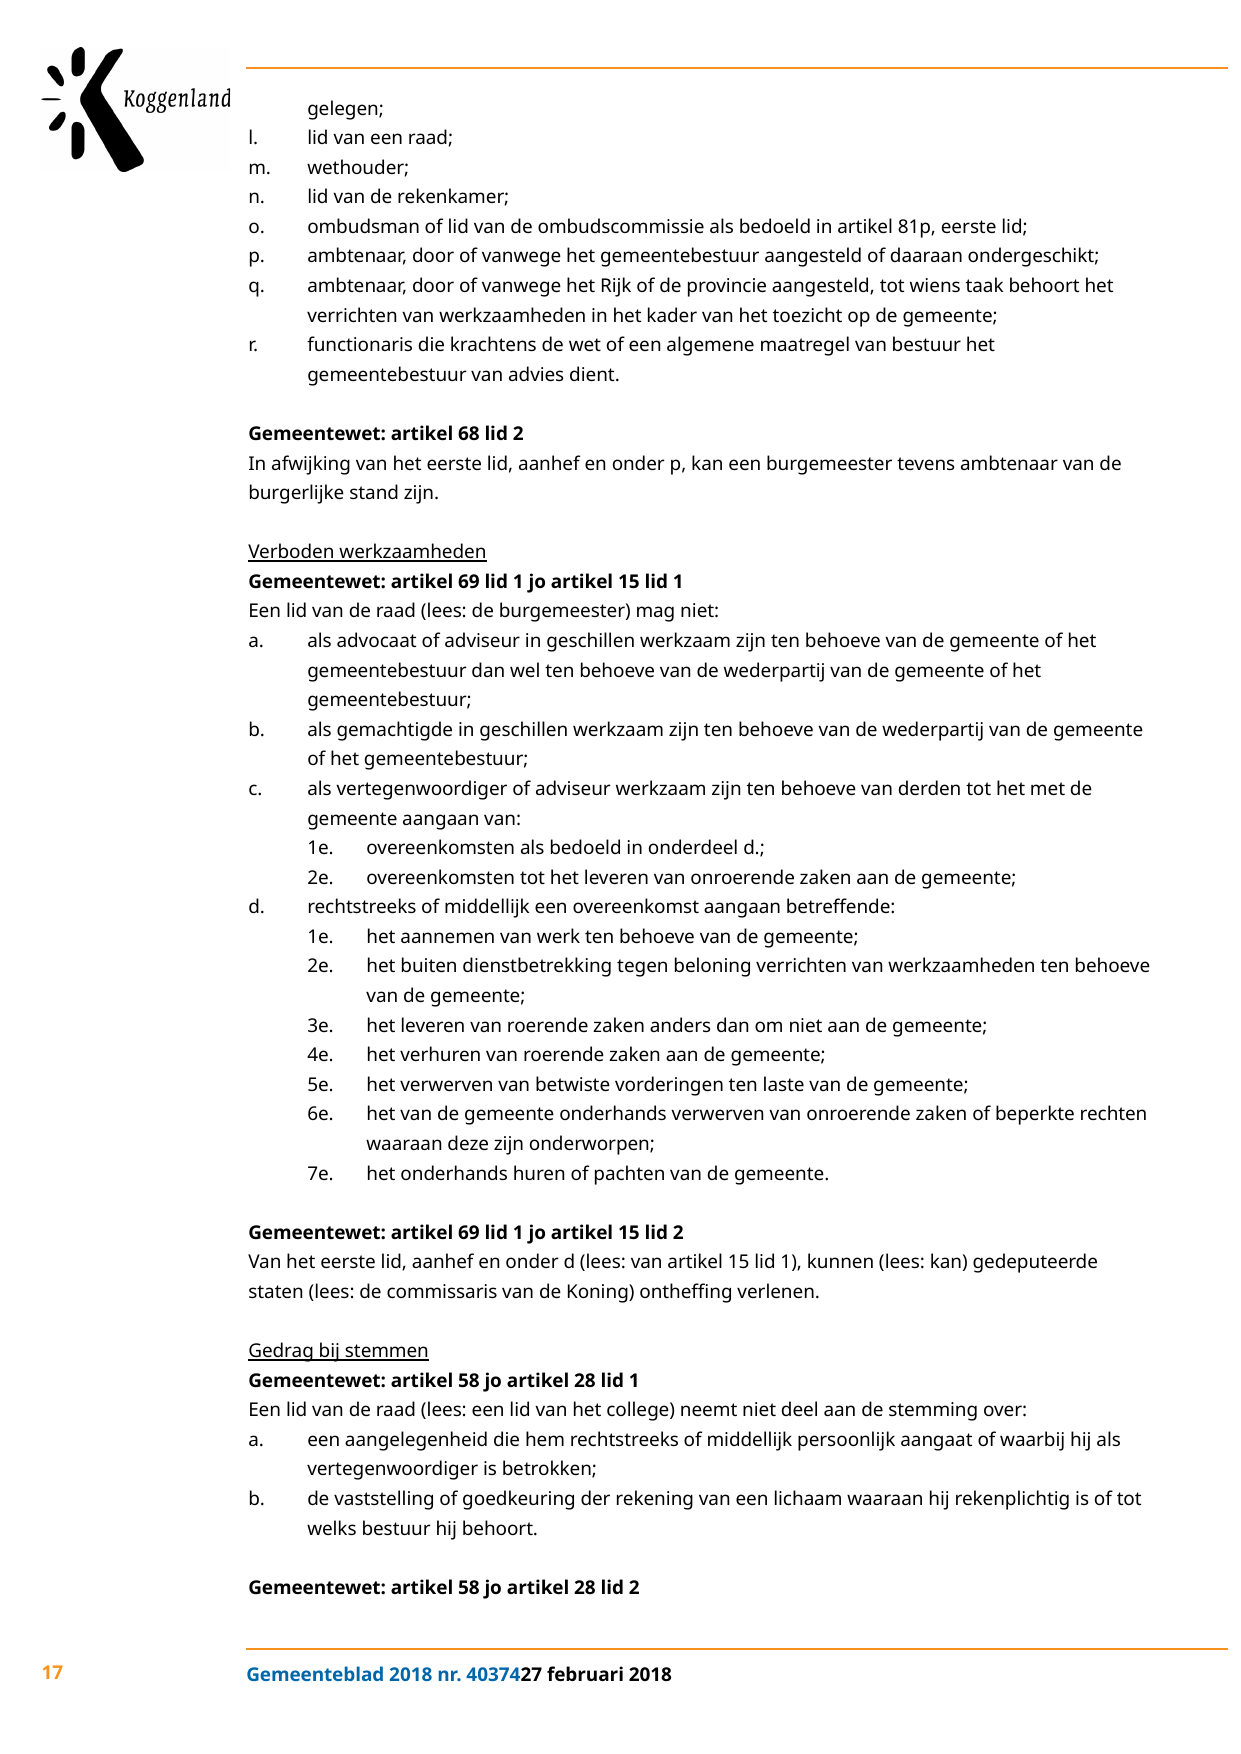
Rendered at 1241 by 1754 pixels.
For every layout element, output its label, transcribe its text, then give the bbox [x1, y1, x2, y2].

list lid van een raad; [248, 124, 1152, 150]
list een aangelegenheid die hem rechtstreeks of middellijk persoonlijk aangaat of waarbij hij als vertegenwoordiger is betrokken; [248, 1426, 1152, 1481]
list overeenkomsten als bedoeld in onderdeel d.; [307, 834, 1152, 860]
list als vertegenwoordiger of adviseur werkzaam zijn ten behoeve van derden tot het met de gemeente aangaan van: [248, 775, 1152, 831]
list wethouder; [248, 154, 1152, 180]
picture [41, 47, 231, 172]
list de vaststelling of goedkeuring der rekening van een lichaam waaraan hij rekenplichtig is of tot welks bestuur hij behoort. [248, 1485, 1152, 1541]
list het leveren van roerende zaken anders dan om niet aan de gemeente; [307, 1012, 1152, 1038]
list als advocaat of adviseur in geschillen werkzaam zijn ten behoeve van de gemeente of het gemeentebestuur dan wel ten behoeve van de wederpartij van de gemeente of het gemeentebestuur; [248, 627, 1152, 712]
list als gemachtigde in geschillen werkzaam zijn ten behoeve van de wederpartij van de gemeente of het gemeentebestuur; [248, 716, 1152, 771]
list ambtenaar, door of vanwege het Rijk of de provincie aangesteld, tot wiens taak behoort het verrichten van werkzaamheden in het kader van het toezicht op de gemeente; [248, 272, 1152, 328]
text Een lid van de raad (lees: een lid van het college) neemt niet deel aan de stemming over: [248, 1396, 1152, 1422]
text Verboden werkzaamheden [248, 538, 1152, 564]
text Een lid van de raad (lees: de burgemeester) mag niet: [248, 598, 1152, 623]
text Gemeentewet: artikel 69 lid 1 jo artikel 15 lid 1 [248, 568, 1152, 594]
list ambtenaar, door of vanwege het gemeentebestuur aangesteld of daaraan ondergeschikt; [248, 243, 1152, 268]
list het van de gemeente onderhands verwerven van onroerende zaken of beperkte rechten waaraan deze zijn onderworpen; [307, 1101, 1152, 1156]
text Gemeentewet: artikel 68 lid 2 [248, 420, 1152, 446]
list het verhuren van roerende zaken aan de gemeente; [307, 1041, 1152, 1067]
list lid van de rekenkamer; [248, 183, 1152, 209]
text Gemeentewet: artikel 69 lid 1 jo artikel 15 lid 2 [248, 1219, 1152, 1245]
list het verwerven van betwiste vorderingen ten laste van de gemeente; [307, 1071, 1152, 1097]
text In afwijking van het eerste lid, aanhef en onder p, kan een burgemeester tevens ambtenaar van de burgerlijke stand zijn. [248, 450, 1152, 505]
text Gemeentewet: artikel 58 jo artikel 28 lid 1 [248, 1367, 1152, 1393]
list het buiten dienstbetrekking tegen beloning verrichten van werkzaamheden ten behoeve van de gemeente; [307, 953, 1152, 1008]
list overeenkomsten tot het leveren van onroerende zaken aan de gemeente; [307, 864, 1152, 890]
list ombudsman of lid van de ombudscommissie als bedoeld in artikel 81p, eerste lid; [248, 213, 1152, 239]
list het onderhands huren of pachten van de gemeente. [307, 1160, 1152, 1186]
list gelegen; [248, 95, 1152, 121]
list functionaris die krachtens de wet of een algemene maatregel van bestuur het gemeentebestuur van advies dient. [248, 331, 1152, 387]
list rechtstreeks of middellijk een overeenkomst aangaan betreffende: [248, 893, 1152, 919]
text Gedrag bij stemmen [248, 1337, 1152, 1363]
text Gemeentewet: artikel 58 jo artikel 28 lid 2 [248, 1574, 1152, 1600]
list het aannemen van werk ten behoeve van de gemeente; [307, 923, 1152, 949]
text Van het eerste lid, aanhef en onder d (lees: van artikel 15 lid 1), kunnen (lees: kan) gedeputeerde staten (lees: de commissaris van de Koning) ontheffing verlenen. [248, 1248, 1152, 1304]
